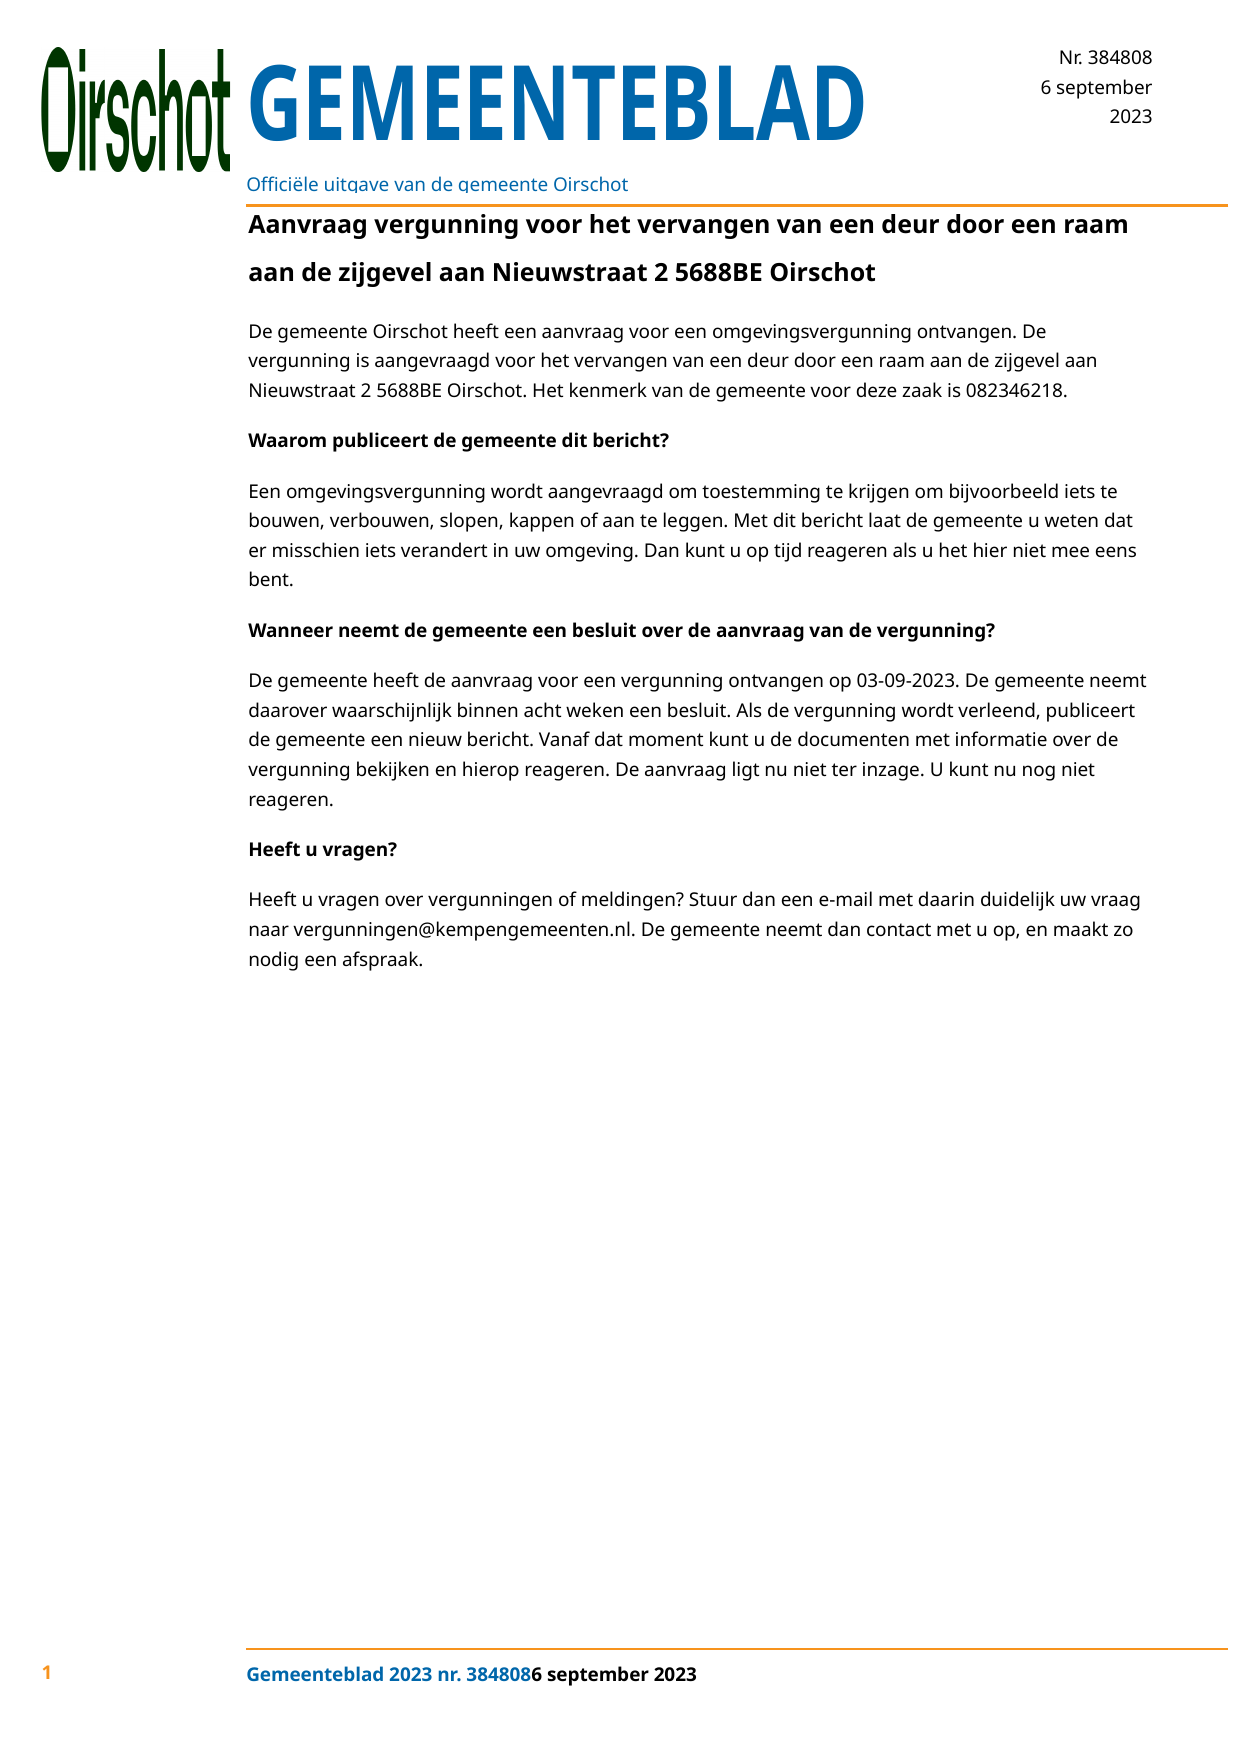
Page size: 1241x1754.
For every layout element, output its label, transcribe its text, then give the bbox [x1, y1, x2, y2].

text Een omgevingsvergunning wordt aangevraagd om toestemming te krijgen om bijvoorbeeld iets te bouwen, verbouwen, slopen, kappen of aan te leggen. Met dit bericht laat de gemeente u weten dat er misschien iets verandert in uw omgeving. Dan kunt u op tijd reageren als u het hier niet mee eens bent. [248, 478, 1152, 592]
text De gemeente Oirschot heeft een aanvraag voor een omgevingsvergunning ontvangen. De vergunning is aangevraagd voor het vervangen van een deur door een raam aan de zijgevel aan Nieuwstraat 2 5688BE Oirschot. Het kenmerk van de gemeente voor deze zaak is 082346218. [248, 318, 1152, 403]
text Aanvraag vergunning voor het vervangen van een deur door een raam aan de zijgevel aan Nieuwstraat 2 5688BE Oirschot [248, 207, 1152, 288]
text Waarom publiceert de gemeente dit bericht? [248, 427, 1152, 453]
text De gemeente heeft de aanvraag voor een vergunning ontvangen op 03-09-2023. De gemeente neemt daarover waarschijnlijk binnen acht weken een besluit. Als de vergunning wordt verleend, publiceert de gemeente een nieuw bericht. Vanaf dat moment kunt u de documenten met informatie over de vergunning bekijken en hierop reageren. De aanvraag ligt nu niet ter inzage. U kunt nu nog niet reageren. [248, 667, 1152, 812]
text Heeft u vragen? [248, 836, 1152, 862]
text Wanneer neemt de gemeente een besluit over de aanvraag van de vergunning? [248, 617, 1152, 643]
picture [41, 47, 231, 172]
text Heeft u vragen over vergunningen of meldingen? Stuur dan een e-mail met daarin duidelijk uw vraag naar vergunningen@kempengemeenten.nl. De gemeente neemt dan contact met u op, en maakt zo nodig een afspraak. [248, 887, 1152, 972]
